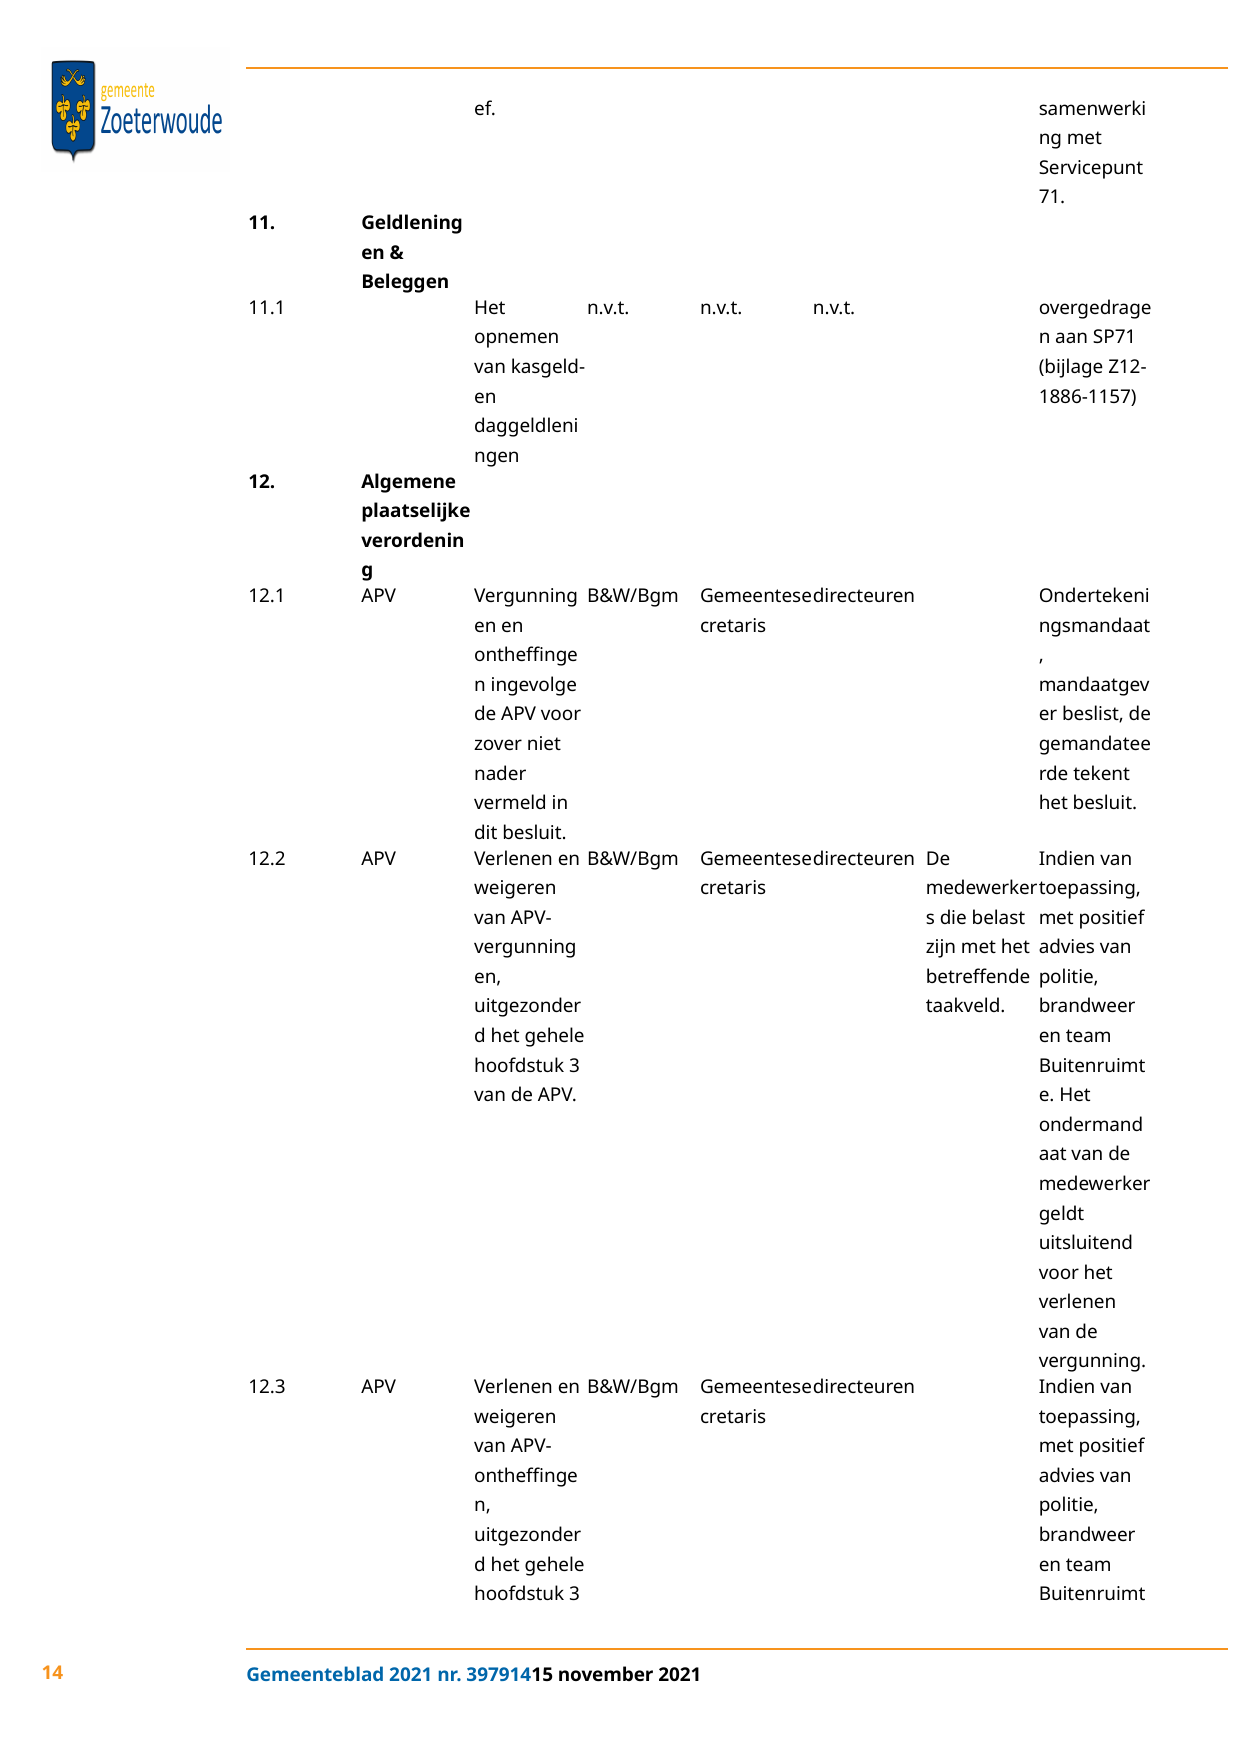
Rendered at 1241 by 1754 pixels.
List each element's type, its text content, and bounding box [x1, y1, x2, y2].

table_cell 11.1 [248, 294, 361, 468]
table_cell [813, 468, 926, 582]
table_cell directeuren [813, 582, 926, 845]
table_cell 12.3 [248, 1373, 361, 1606]
table_cell Geldleningen & Beleggen [361, 209, 474, 294]
table_cell [1039, 209, 1152, 294]
table_cell Verlenen en weigeren van APV-ontheffingen, uitgezonderd het gehele hoofdstuk 3 [474, 1373, 587, 1606]
table_cell Vergunningen en ontheffingen ingevolge de APV voor zover niet nader vermeld in dit besluit. [474, 582, 587, 845]
table_cell [813, 209, 926, 294]
table_cell [474, 468, 587, 582]
table_cell 12.1 [248, 582, 361, 845]
table_cell APV [361, 1373, 474, 1606]
table_cell Indien van toepassing, met positief advies van politie, brandweer en team Buitenruimte. Het ondermandaat van de medewerker geldt uitsluitend voor het verlenen van de vergunning. [1039, 845, 1152, 1373]
table_cell samenwerking met Servicepunt 71. [1039, 95, 1152, 209]
table_cell [700, 468, 813, 582]
table_cell [926, 209, 1038, 294]
table_cell n.v.t. [813, 294, 926, 468]
table_cell 12. [248, 468, 361, 582]
table_cell [474, 209, 587, 294]
table_cell [248, 95, 361, 209]
table_cell B&W/Bgm [587, 845, 700, 1373]
table_cell [700, 209, 813, 294]
table_cell [1039, 468, 1152, 582]
table_cell [700, 95, 813, 209]
table_cell [926, 294, 1038, 468]
table_cell Algemene plaatselijke verordening [361, 468, 474, 582]
table_cell [587, 209, 700, 294]
table_cell Gemeentesecretaris [700, 1373, 813, 1606]
table_cell [813, 95, 926, 209]
table_cell directeuren [813, 1373, 926, 1606]
table_cell Gemeentesecretaris [700, 845, 813, 1373]
table_cell [587, 95, 700, 209]
table_cell n.v.t. [587, 294, 700, 468]
table_cell [587, 468, 700, 582]
table_cell Indien van toepassing, met positief advies van politie, brandweer en team Buitenruimt [1039, 1373, 1152, 1606]
table_cell 11. [248, 209, 361, 294]
table_cell [361, 95, 474, 209]
table_cell overgedragen aan SP71 (bijlage Z12-1886-1157) [1039, 294, 1152, 468]
table_cell Ondertekeningsmandaat, mandaatgever beslist, de gemandateerde tekent het besluit. [1039, 582, 1152, 845]
table_cell 12.2 [248, 845, 361, 1373]
table_cell Het opnemen van kasgeld- en daggeldleningen [474, 294, 587, 468]
table_cell n.v.t. [700, 294, 813, 468]
table_cell B&W/Bgm [587, 1373, 700, 1606]
table_cell [926, 1373, 1038, 1606]
table_cell directeuren [813, 845, 926, 1373]
table_cell APV [361, 845, 474, 1373]
table_cell [926, 95, 1038, 209]
table_cell B&W/Bgm [587, 582, 700, 845]
table_cell [926, 468, 1038, 582]
table_cell [926, 582, 1038, 845]
table_cell Verlenen en weigeren van APV-vergunningen, uitgezonderd het gehele hoofdstuk 3 van de APV. [474, 845, 587, 1373]
table_cell Gemeentesecretaris [700, 582, 813, 845]
table_cell De medewerkers die belast zijn met het betreffende taakveld. [926, 845, 1038, 1373]
table_cell APV [361, 582, 474, 845]
table_cell ef. [474, 95, 587, 209]
picture [41, 47, 231, 172]
table_cell [361, 294, 474, 468]
